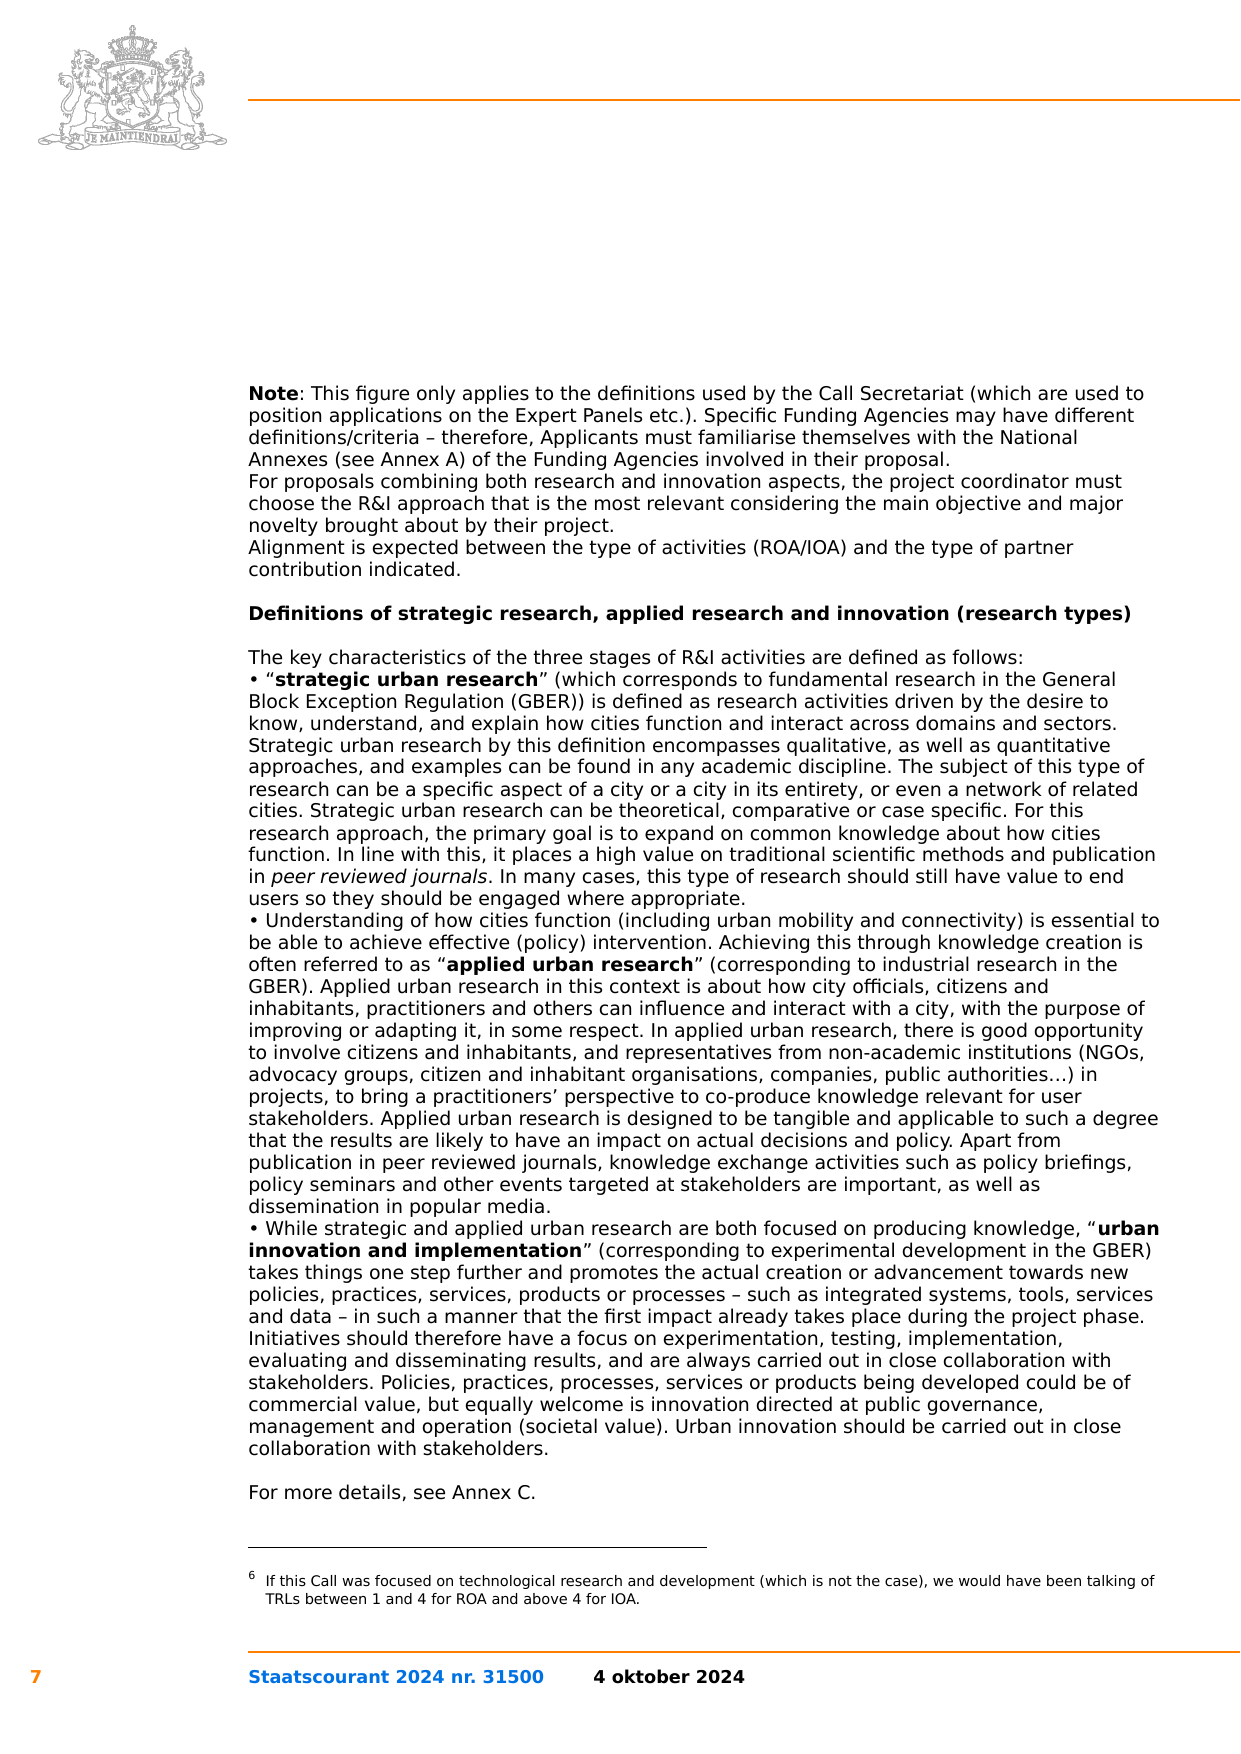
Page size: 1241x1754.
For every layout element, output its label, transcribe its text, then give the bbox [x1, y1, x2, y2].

picture [38, 25, 227, 150]
text Alignment is expected between the type of activities (ROA/IOA) and the type of partner contribution indicated. [248, 537, 1163, 581]
text Note: This figure only applies to the definitions used by the Call Secretariat (which are used to position applications on the Expert Panels etc.). Specific Funding Agencies may have different definitions/criteria – therefore, Applicants must familiarise themselves with the National Annexes (see Annex A) of the Funding Agencies involved in their proposal. [248, 383, 1163, 471]
text If this Call was focused on technological research and development (which is not the case), we would have been talking of TRLs between 1 and 4 for ROA and above 4 for IOA. [248, 1569, 1163, 1608]
text • While strategic and applied urban research are both focused on producing knowledge, “urban innovation and implementation” (corresponding to experimental development in the GBER) takes things one step further and promotes the actual creation or advancement towards new policies, practices, services, products or processes – such as integrated systems, tools, services and data – in such a manner that the first impact already takes place during the project phase. Initiatives should therefore have a focus on experimentation, testing, implementation, evaluating and disseminating results, and are always carried out in close collaboration with stakeholders. Policies, practices, processes, services or products being developed could be of commercial value, but equally welcome is innovation directed at public governance, management and operation (societal value). Urban innovation should be carried out in close collaboration with stakeholders. [248, 1218, 1163, 1460]
text [248, 130, 1163, 361]
text The key characteristics of the three stages of R&I activities are defined as follows: [248, 647, 1163, 668]
text For proposals combining both research and innovation aspects, the project coordinator must choose the R&I approach that is the most relevant considering the main objective and major novelty brought about by their project. [248, 471, 1163, 537]
text For more details, see Annex C. [248, 1482, 1163, 1504]
text • Understanding of how cities function (including urban mobility and connectivity) is essential to be able to achieve effective (policy) intervention. Achieving this through knowledge creation is often referred to as “applied urban research” (corresponding to industrial research in the GBER). Applied urban research in this context is about how city officials, citizens and inhabitants, practitioners and others can influence and interact with a city, with the purpose of improving or adapting it, in some respect. In applied urban research, there is good opportunity to involve citizens and inhabitants, and representatives from non-academic institutions (NGOs, advocacy groups, citizen and inhabitant organisations, companies, public authorities…) in projects, to bring a practitioners’ perspective to co-produce knowledge relevant for user stakeholders. Applied urban research is designed to be tangible and applicable to such a degree that the results are likely to have an impact on actual decisions and policy. Apart from publication in peer reviewed journals, knowledge exchange activities such as policy briefings, policy seminars and other events targeted at stakeholders are important, as well as dissemination in popular media. [248, 910, 1163, 1218]
subtitle Definitions of strategic research, applied research and innovation (research types) [248, 603, 1163, 625]
text • “strategic urban research” (which corresponds to fundamental research in the General Block Exception Regulation (GBER)) is defined as research activities driven by the desire to know, understand, and explain how cities function and interact across domains and sectors. Strategic urban research by this definition encompasses qualitative, as well as quantitative approaches, and examples can be found in any academic discipline. The subject of this type of research can be a specific aspect of a city or a city in its entirety, or even a network of related cities. Strategic urban research can be theoretical, comparative or case specific. For this research approach, the primary goal is to expand on common knowledge about how cities function. In line with this, it places a high value on traditional scientific methods and publication in peer reviewed journals. In many cases, this type of research should still have value to end users so they should be engaged where appropriate. [248, 668, 1163, 910]
